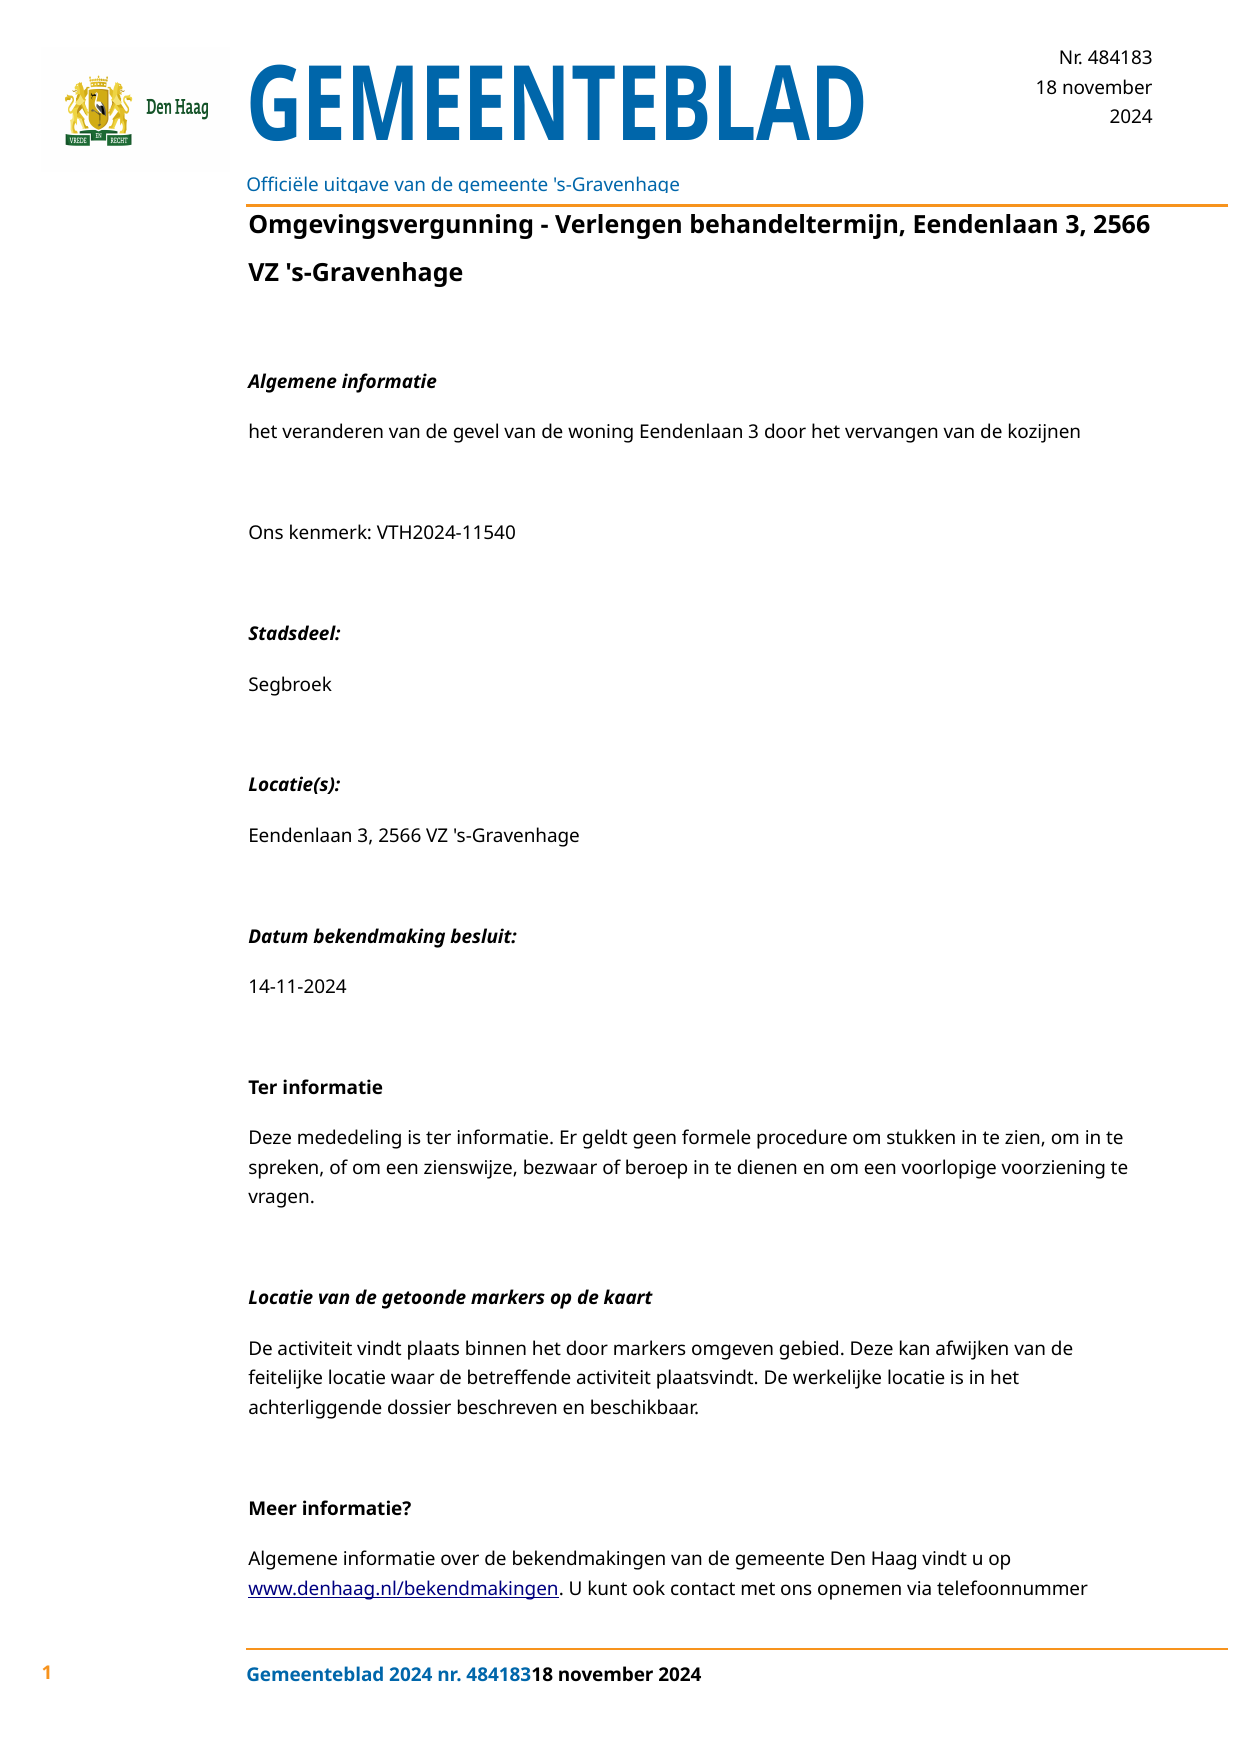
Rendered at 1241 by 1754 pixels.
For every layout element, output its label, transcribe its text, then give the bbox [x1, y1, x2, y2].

text Locatie van de getoonde markers op de kaart [248, 1284, 1152, 1310]
picture [41, 47, 231, 172]
text Algemene informatie [248, 368, 1152, 394]
text het veranderen van de gevel van de woning Eendenlaan 3 door het vervangen van de kozijnen [248, 419, 1152, 444]
text Meer informatie? [248, 1495, 1152, 1521]
text Eendenlaan 3, 2566 VZ 's-Gravenhage [248, 822, 1152, 848]
text 14-11-2024 [248, 973, 1152, 999]
text Stadsdeel: [248, 620, 1152, 646]
text Segbroek [248, 671, 1152, 697]
text Ter informatie [248, 1074, 1152, 1100]
text Algemene informatie over de bekendmakingen van de gemeente Den Haag vindt u op www.denhaag.nl/bekendmakingen. U kunt ook contact met ons opnemen via telefoonnummer [248, 1545, 1152, 1601]
text Ons kenmerk: VTH2024-11540 [248, 519, 1152, 545]
text Deze mededeling is ter informatie. Er geldt geen formele procedure om stukken in te zien, om in te spreken, of om een zienswijze, bezwaar of beroep in te dienen en om een voorlopige voorziening te vragen. [248, 1124, 1152, 1209]
text Omgevingsvergunning - Verlengen behandeltermijn, Eendenlaan 3, 2566 VZ 's-Gravenhage [248, 207, 1152, 288]
text Locatie(s): [248, 772, 1152, 797]
text Datum bekendmaking besluit: [248, 923, 1152, 949]
text De activiteit vindt plaats binnen het door markers omgeven gebied. Deze kan afwijken van de feitelijke locatie waar de betreffende activiteit plaatsvindt. De werkelijke locatie is in het achterliggende dossier beschreven en beschikbaar. [248, 1335, 1152, 1420]
